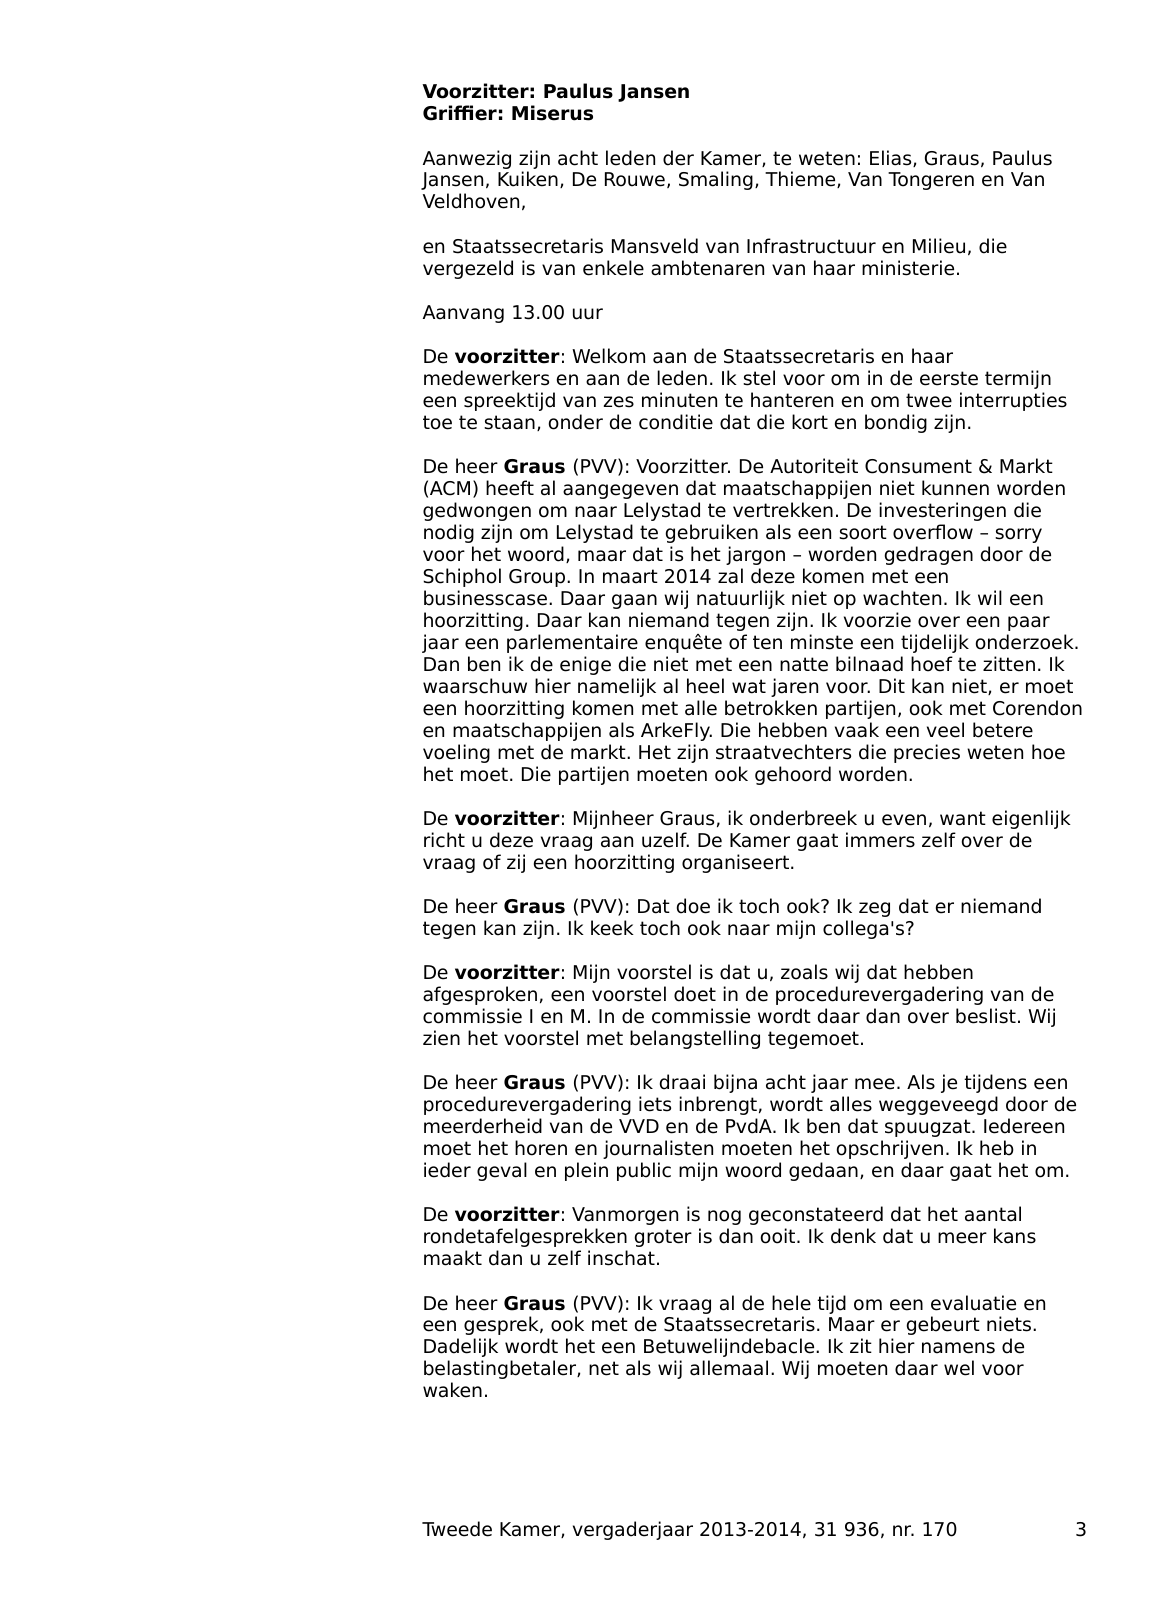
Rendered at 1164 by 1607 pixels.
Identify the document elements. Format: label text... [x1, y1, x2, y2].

text Voorzitter: Paulus Jansen [422, 81, 1087, 103]
text Griffier: Miserus [422, 103, 1087, 125]
text De voorzitter: Welkom aan de Staatssecretaris en haar medewerkers en aan de leden. Ik stel voor om in de eerste termijn een spreektijd van zes minuten te hanteren en om twee interrupties toe te staan, onder de conditie dat die kort en bondig zijn. [422, 346, 1087, 434]
text en Staatssecretaris Mansveld van Infrastructuur en Milieu, die vergezeld is van enkele ambtenaren van haar ministerie. [422, 236, 1087, 279]
text De voorzitter: Mijn voorstel is dat u, zoals wij dat hebben afgesproken, een voorstel doet in de procedurevergadering van de commissie I en M. In de commissie wordt daar dan over beslist. Wij zien het voorstel met belangstelling tegemoet. [422, 962, 1087, 1050]
text Aanwezig zijn acht leden der Kamer, te weten: Elias, Graus, Paulus Jansen, Kuiken, De Rouwe, Smaling, Thieme, Van Tongeren en Van Veldhoven, [422, 147, 1087, 213]
text De heer Graus (PVV): Dat doe ik toch ook? Ik zeg dat er niemand tegen kan zijn. Ik keek toch ook naar mijn collega's? [422, 896, 1087, 940]
text Aanvang 13.00 uur [422, 302, 1087, 324]
text De voorzitter: Mijnheer Graus, ik onderbreek u even, want eigenlijk richt u deze vraag aan uzelf. De Kamer gaat immers zelf over de vraag of zij een hoorzitting organiseert. [422, 808, 1087, 874]
text De heer Graus (PVV): Ik draai bijna acht jaar mee. Als je tijdens een procedurevergadering iets inbrengt, wordt alles weggeveegd door de meerderheid van de VVD en de PvdA. Ik ben dat spuugzat. Iedereen moet het horen en journalisten moeten het opschrijven. Ik heb in ieder geval en plein public mijn woord gedaan, en daar gaat het om. [422, 1072, 1087, 1182]
text De heer Graus (PVV): Voorzitter. De Autoriteit Consument & Markt (ACM) heeft al aangegeven dat maatschappijen niet kunnen worden gedwongen om naar Lelystad te vertrekken. De investeringen die nodig zijn om Lelystad te gebruiken als een soort overflow – sorry voor het woord, maar dat is het jargon – worden gedragen door de Schiphol Group. In maart 2014 zal deze komen met een businesscase. Daar gaan wij natuurlijk niet op wachten. Ik wil een hoorzitting. Daar kan niemand tegen zijn. Ik voorzie over een paar jaar een parlementaire enquête of ten minste een tijdelijk onderzoek. Dan ben ik de enige die niet met een natte bilnaad hoef te zitten. Ik waarschuw hier namelijk al heel wat jaren voor. Dit kan niet, er moet een hoorzitting komen met alle betrokken partijen, ook met Corendon en maatschappijen als ArkeFly. Die hebben vaak een veel betere voeling met de markt. Het zijn straatvechters die precies weten hoe het moet. Die partijen moeten ook gehoord worden. [422, 456, 1087, 786]
text De voorzitter: Vanmorgen is nog geconstateerd dat het aantal rondetafelgesprekken groter is dan ooit. Ik denk dat u meer kans maakt dan u zelf inschat. [422, 1204, 1087, 1270]
text De heer Graus (PVV): Ik vraag al de hele tijd om een evaluatie en een gesprek, ook met de Staatssecretaris. Maar er gebeurt niets. Dadelijk wordt het een Betuwelijndebacle. Ik zit hier namens de belastingbetaler, net als wij allemaal. Wij moeten daar wel voor waken. [422, 1292, 1087, 1402]
